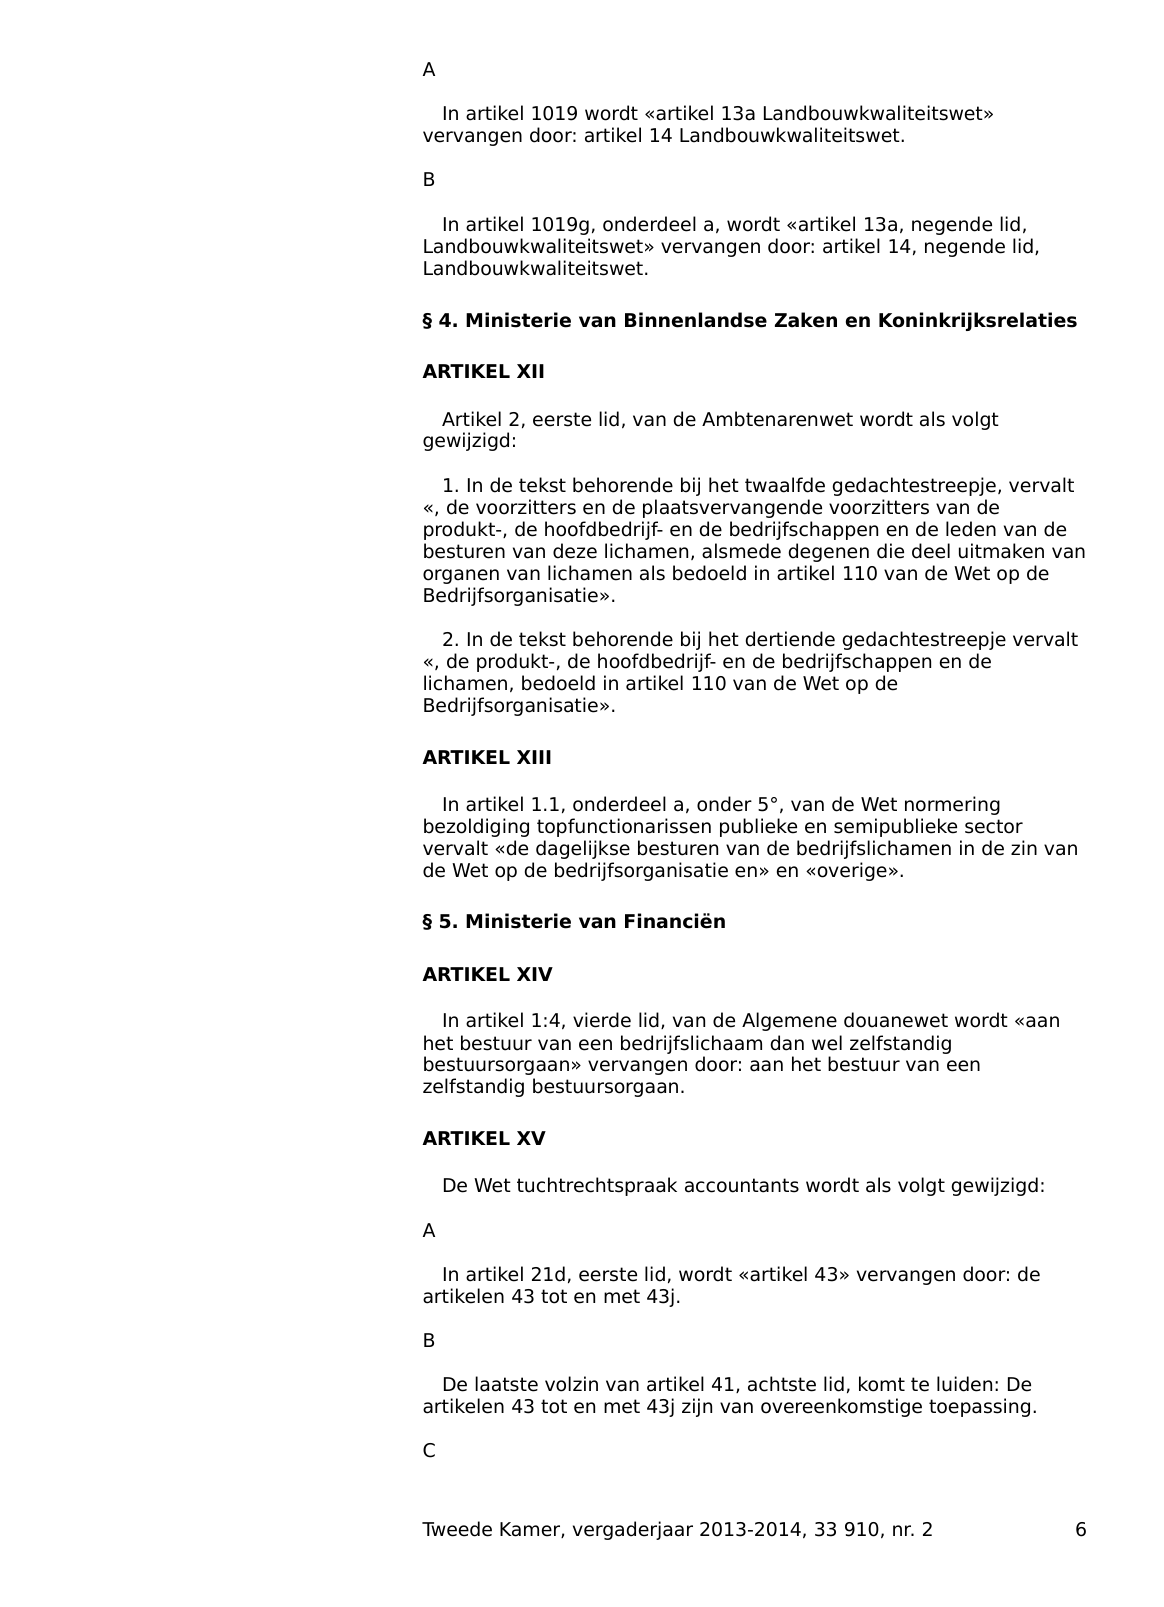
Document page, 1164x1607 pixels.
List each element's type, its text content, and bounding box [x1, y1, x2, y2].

subtitle ARTIKEL XII [422, 361, 1087, 383]
text De laatste volzin van artikel 41, achtste lid, komt te luiden: De artikelen 43 tot en met 43j zijn van overeenkomstige toepassing. [422, 1374, 1087, 1418]
text In artikel 21d, eerste lid, wordt «artikel 43» vervangen door: de artikelen 43 tot en met 43j. [422, 1264, 1087, 1308]
text 1. In de tekst behorende bij het twaalfde gedachtestreepje, vervalt «, de voorzitters en de plaatsvervangende voorzitters van de produkt-, de hoofdbedrijf- en de bedrijfschappen en de leden van de besturen van deze lichamen, alsmede degenen die deel uitmaken van organen van lichamen als bedoeld in artikel 110 van de Wet op de Bedrijfsorganisatie». [422, 474, 1087, 606]
subtitle ARTIKEL XV [422, 1128, 1087, 1150]
subtitle ARTIKEL XIV [422, 963, 1087, 985]
text A [422, 59, 1087, 81]
text In artikel 1019g, onderdeel a, wordt «artikel 13a, negende lid, Landbouwkwaliteitswet» vervangen door: artikel 14, negende lid, Landbouwkwaliteitswet. [422, 213, 1087, 279]
text De Wet tuchtrechtspraak accountants wordt als volgt gewijzigd: [422, 1175, 1087, 1197]
text In artikel 1019 wordt «artikel 13a Landbouwkwaliteitswet» vervangen door: artikel 14 Landbouwkwaliteitswet. [422, 103, 1087, 147]
text 2. In de tekst behorende bij het dertiende gedachtestreepje vervalt «, de produkt-, de hoofdbedrijf- en de bedrijfschappen en de lichamen, bedoeld in artikel 110 van de Wet op de Bedrijfsorganisatie». [422, 629, 1087, 717]
text C [422, 1440, 1087, 1462]
subtitle § 5. Ministerie van Financiën [422, 911, 1087, 933]
text B [422, 1330, 1087, 1352]
subtitle § 4. Ministerie van Binnenlandse Zaken en Koninkrijksrelaties [422, 309, 1087, 331]
text A [422, 1219, 1087, 1241]
text In artikel 1.1, onderdeel a, onder 5°, van de Wet normering bezoldiging topfunctionarissen publieke en semipublieke sector vervalt «de dagelijkse besturen van de bedrijfslichamen in de zin van de Wet op de bedrijfsorganisatie en» en «overige». [422, 793, 1087, 881]
text In artikel 1:4, vierde lid, van de Algemene douanewet wordt «aan het bestuur van een bedrijfslichaam dan wel zelfstandig bestuursorgaan» vervangen door: aan het bestuur van een zelfstandig bestuursorgaan. [422, 1010, 1087, 1098]
subtitle ARTIKEL XIII [422, 747, 1087, 768]
text Artikel 2, eerste lid, van de Ambtenarenwet wordt als volgt gewijzigd: [422, 408, 1087, 452]
text B [422, 169, 1087, 191]
